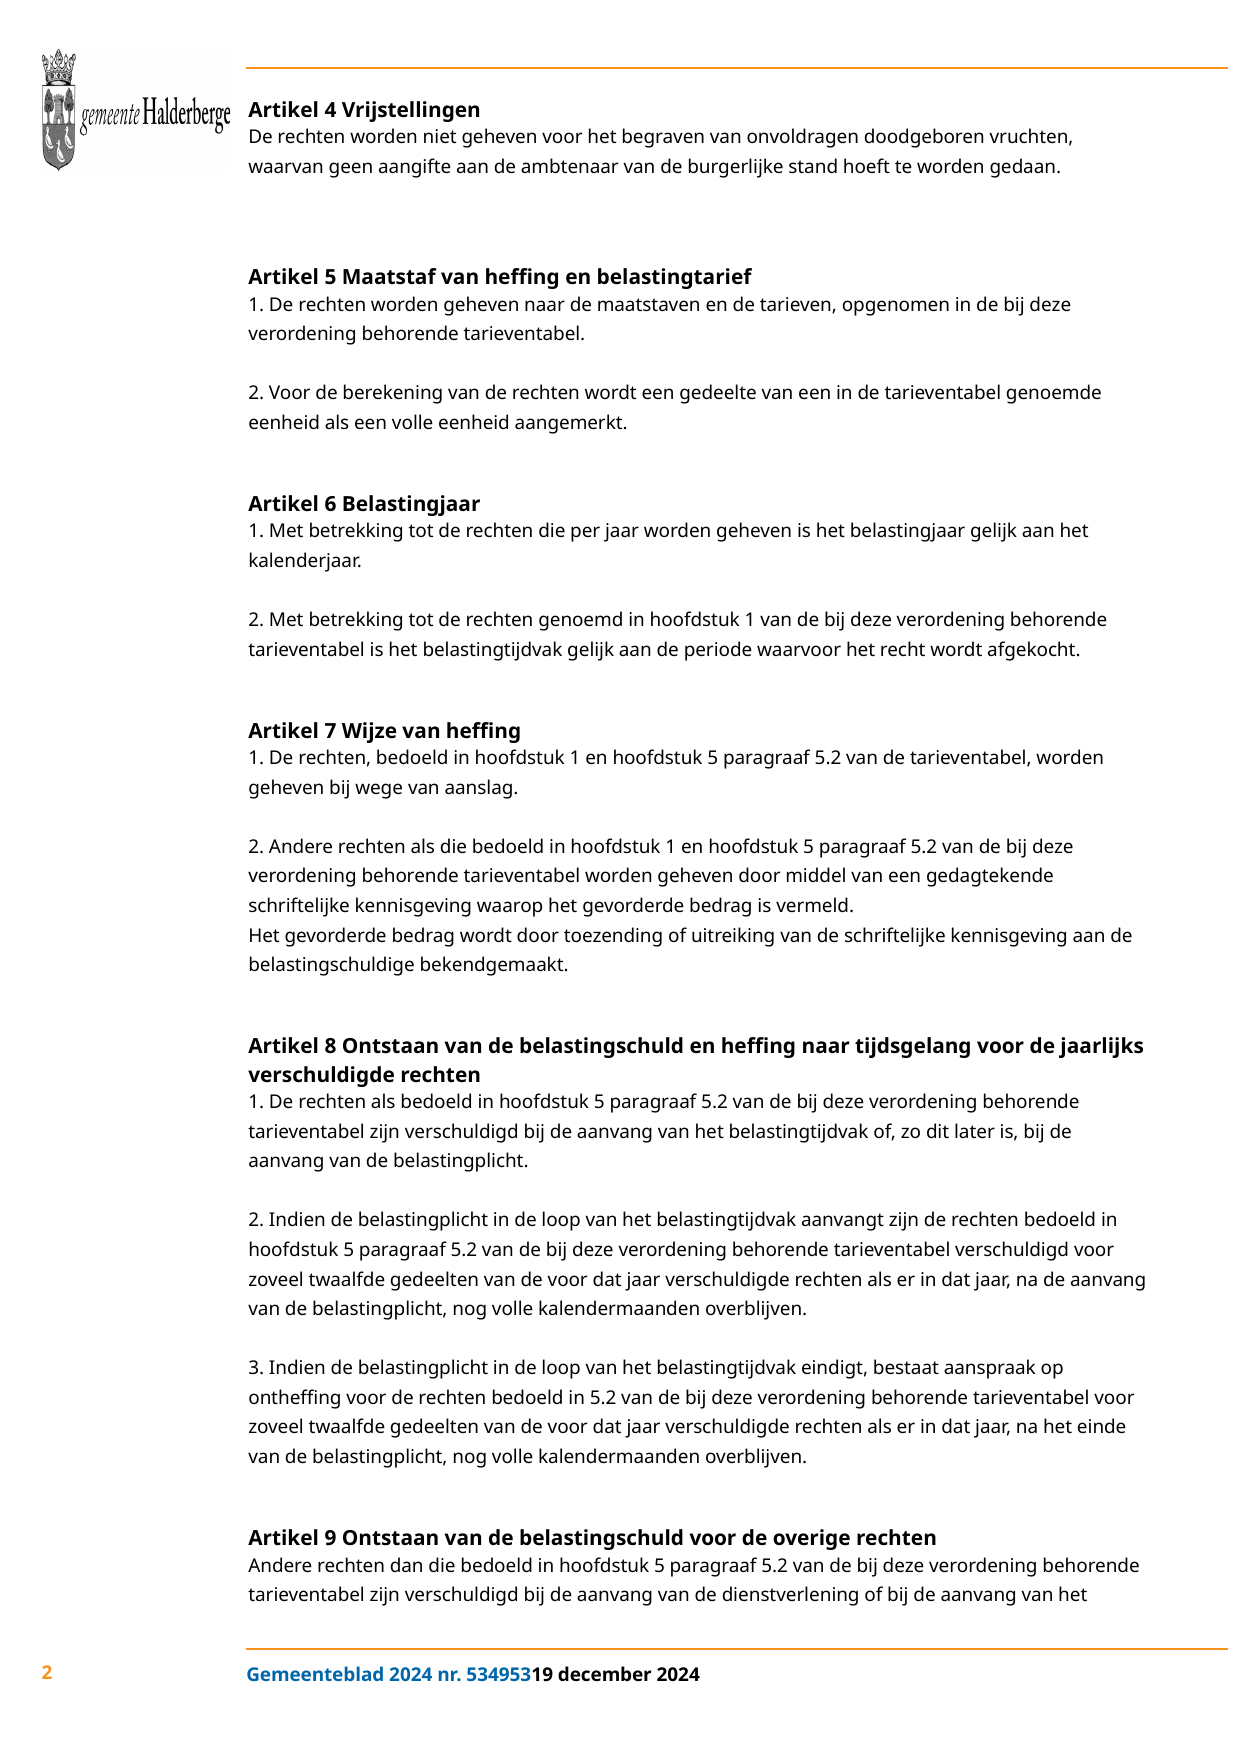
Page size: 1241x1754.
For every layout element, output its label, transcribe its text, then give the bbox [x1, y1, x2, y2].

text 1. De rechten, bedoeld in hoofdstuk 1 en hoofdstuk 5 paragraaf 5.2 van de tarieventabel, worden geheven bij wege van aanslag. [248, 744, 1152, 800]
text Artikel 4 Vrijstellingen [248, 95, 1152, 123]
text Artikel 7 Wijze van heffing [248, 716, 1152, 744]
text 1. De rechten als bedoeld in hoofdstuk 5 paragraaf 5.2 van de bij deze verordening behorende tarieventabel zijn verschuldigd bij de aanvang van het belastingtijdvak of, zo dit later is, bij de aanvang van de belastingplicht. [248, 1088, 1152, 1173]
text 3. Indien de belastingplicht in de loop van het belastingtijdvak eindigt, bestaat aanspraak op ontheffing voor de rechten bedoeld in 5.2 van de bij deze verordening behorende tarieventabel voor zoveel twaalfde gedeelten van de voor dat jaar verschuldigde rechten als er in dat jaar, na het einde van de belastingplicht, nog volle kalendermaanden overblijven. [248, 1354, 1152, 1469]
picture [41, 47, 231, 172]
text De rechten worden niet geheven voor het begraven van onvoldragen doodgeboren vruchten, waarvan geen aangifte aan de ambtenaar van de burgerlijke stand hoeft te worden gedaan. [248, 123, 1152, 178]
text 1. Met betrekking tot de rechten die per jaar worden geheven is het belastingjaar gelijk aan het kalenderjaar. [248, 518, 1152, 573]
text Het gevorderde bedrag wordt door toezending of uitreiking van de schriftelijke kennisgeving aan de belastingschuldige bekendgemaakt. [248, 922, 1152, 977]
text 2. Indien de belastingplicht in de loop van het belastingtijdvak aanvangt zijn de rechten bedoeld in hoofdstuk 5 paragraaf 5.2 van de bij deze verordening behorende tarieventabel verschuldigd voor zoveel twaalfde gedeelten van de voor dat jaar verschuldigde rechten als er in dat jaar, na de aanvang van de belastingplicht, nog volle kalendermaanden overblijven. [248, 1207, 1152, 1321]
text Artikel 5 Maatstaf van heffing en belastingtarief [248, 262, 1152, 291]
text Artikel 8 Ontstaan van de belastingschuld en heffing naar tijdsgelang voor de jaarlijks verschuldigde rechten [248, 1031, 1152, 1088]
text Andere rechten dan die bedoeld in hoofdstuk 5 paragraaf 5.2 van de bij deze verordening behorende tarieventabel zijn verschuldigd bij de aanvang van de dienstverlening of bij de aanvang van het [248, 1552, 1152, 1607]
text Artikel 9 Ontstaan van de belastingschuld voor de overige rechten [248, 1523, 1152, 1552]
text 2. Met betrekking tot de rechten genoemd in hoofdstuk 1 van de bij deze verordening behorende tarieventabel is het belastingtijdvak gelijk aan de periode waarvoor het recht wordt afgekocht. [248, 606, 1152, 662]
text 2. Andere rechten als die bedoeld in hoofdstuk 1 en hoofdstuk 5 paragraaf 5.2 van de bij deze verordening behorende tarieventabel worden geheven door middel van een gedagtekende schriftelijke kennisgeving waarop het gevorderde bedrag is vermeld. [248, 833, 1152, 918]
text 2. Voor de berekening van de rechten wordt een gedeelte van een in de tarieventabel genoemde eenheid als een volle eenheid aangemerkt. [248, 379, 1152, 435]
text Artikel 6 Belastingjaar [248, 489, 1152, 518]
text 1. De rechten worden geheven naar de maatstaven en de tarieven, opgenomen in de bij deze verordening behorende tarieventabel. [248, 291, 1152, 346]
